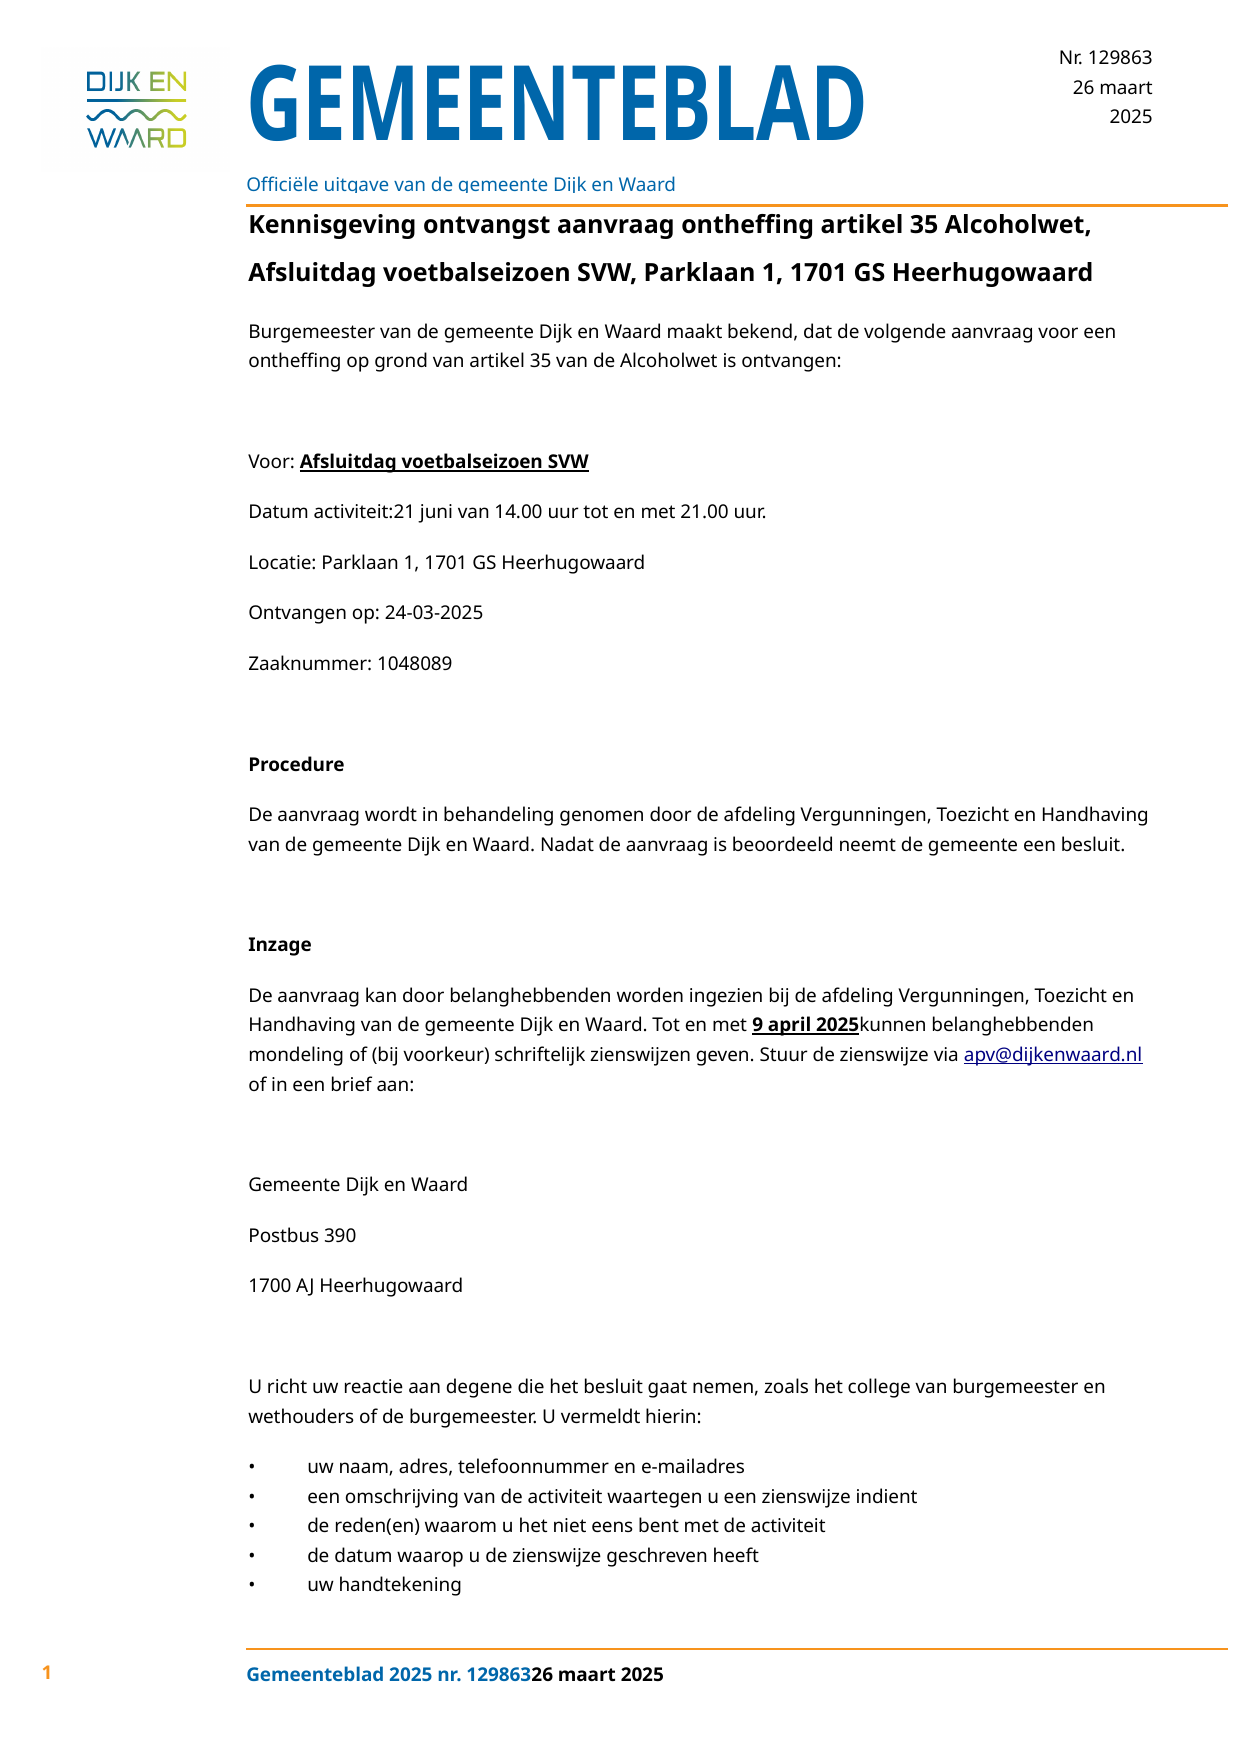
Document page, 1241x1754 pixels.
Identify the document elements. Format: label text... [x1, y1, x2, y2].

list uw handtekening [248, 1572, 1152, 1597]
list de reden(en) waarom u het niet eens bent met de activiteit [248, 1512, 1152, 1538]
text Locatie: Parklaan 1, 1701 GS Heerhugowaard [248, 549, 1152, 575]
text De aanvraag kan door belanghebbenden worden ingezien bij de afdeling Vergunningen, Toezicht en Handhaving van de gemeente Dijk en Waard. Tot en met 9 april 2025kunnen belanghebbenden mondeling of (bij voorkeur) schriftelijk zienswijzen geven. Stuur de zienswijze via apv@dijkenwaard.nl of in een brief aan: [248, 982, 1152, 1097]
text Inzage [248, 932, 1152, 957]
text De aanvraag wordt in behandeling genomen door de afdeling Vergunningen, Toezicht en Handhaving van de gemeente Dijk en Waard. Nadat de aanvraag is beoordeeld neemt de gemeente een besluit. [248, 801, 1152, 857]
text Gemeente Dijk en Waard [248, 1172, 1152, 1197]
list uw naam, adres, telefoonnummer en e-mailadres [248, 1453, 1152, 1479]
text Postbus 390 [248, 1222, 1152, 1248]
text Datum activiteit:21 juni van 14.00 uur tot en met 21.00 uur. [248, 499, 1152, 524]
text U richt uw reactie aan degene die het besluit gaat nemen, zoals het college van burgemeester en wethouders of de burgemeester. U vermeldt hierin: [248, 1373, 1152, 1429]
text Zaaknummer: 1048089 [248, 650, 1152, 676]
text Burgemeester van de gemeente Dijk en Waard maakt bekend, dat de volgende aanvraag voor een ontheffing op grond van artikel 35 van de Alcoholwet is ontvangen: [248, 318, 1152, 373]
text Voor: Afsluitdag voetbalseizoen SVW [248, 448, 1152, 474]
list de datum waarop u de zienswijze geschreven heeft [248, 1542, 1152, 1568]
text Procedure [248, 751, 1152, 777]
text Kennisgeving ontvangst aanvraag ontheffing artikel 35 Alcoholwet, Afsluitdag voetbalseizoen SVW, Parklaan 1, 1701 GS Heerhugowaard [248, 207, 1152, 288]
text Ontvangen op: 24-03-2025 [248, 599, 1152, 625]
picture [41, 47, 231, 172]
text 1700 AJ Heerhugowaard [248, 1272, 1152, 1298]
list een omschrijving van de activiteit waartegen u een zienswijze indient [248, 1483, 1152, 1509]
